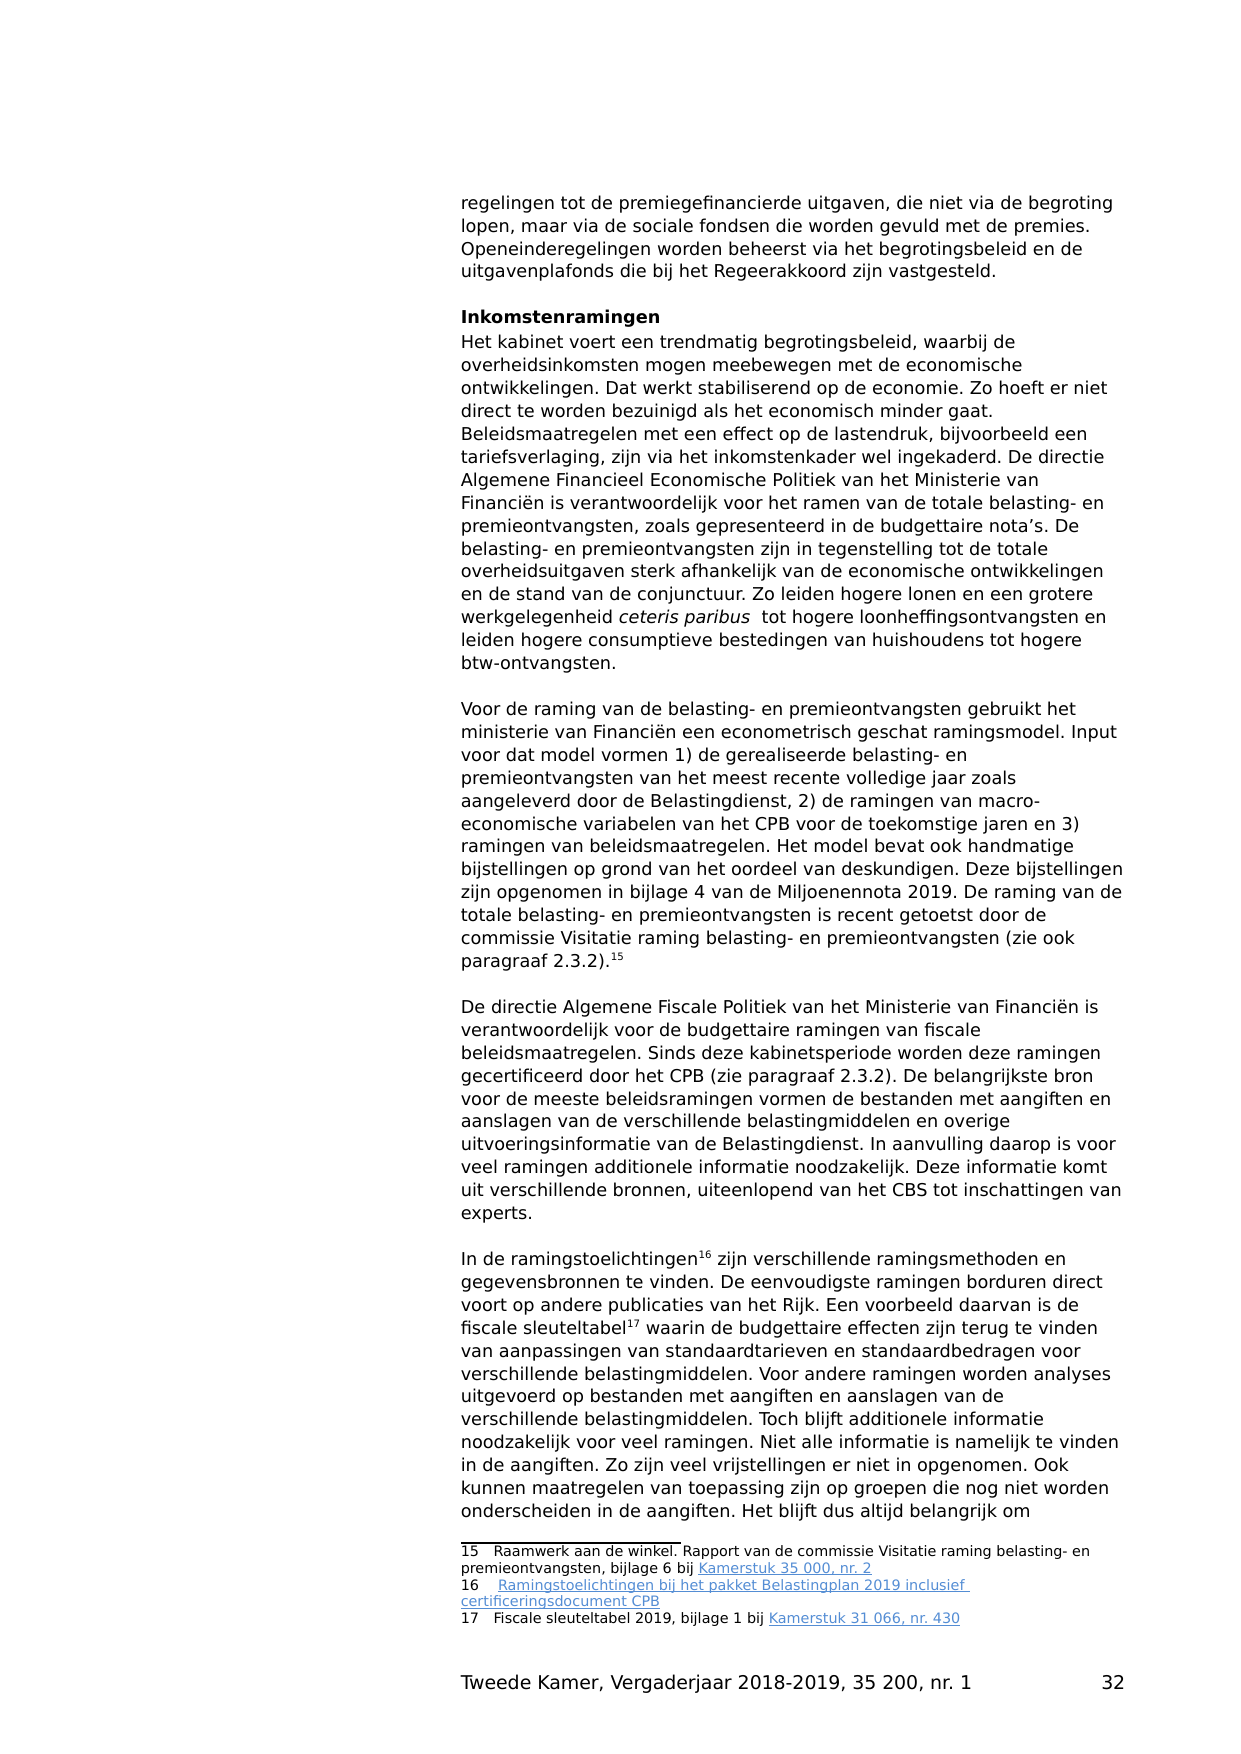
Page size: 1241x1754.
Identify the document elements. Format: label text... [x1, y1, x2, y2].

text regelingen tot de premiegefinancierde uitgaven, die niet via de begroting lopen, maar via de sociale fondsen die worden gevuld met de premies. Openeinderegelingen worden beheerst via het begrotingsbeleid en de uitgavenplafonds die bij het Regeerakkoord zijn vastgesteld. [461, 191, 1125, 282]
text __Fiscale sleuteltabel 2019, bijlage 1 bij Kamerstuk 31 066, nr. 430 [461, 1610, 1125, 1627]
text Inkomstenramingen [461, 305, 1125, 328]
text Het kabinet voert een trendmatig begrotingsbeleid, waarbij de overheidsinkomsten mogen meebewegen met de economische ontwikkelingen. Dat werkt stabiliserend op de economie. Zo hoeft er niet direct te worden bezuinigd als het economisch minder gaat. Beleidsmaatregelen met een effect op de lastendruk, bijvoorbeeld een tariefsverlaging, zijn via het inkomstenkader wel ingekaderd. De directie Algemene Financieel Economische Politiek van het Ministerie van Financiën is verantwoordelijk voor het ramen van de totale belasting- en premieontvangsten, zoals gepresenteerd in de budgettaire nota’s. De belasting- en premieontvangsten zijn in tegenstelling tot de totale overheidsuitgaven sterk afhankelijk van de economische ontwikkelingen en de stand van de conjunctuur. Zo leiden hogere lonen en een grotere werkgelegenheid ceteris paribus tot hogere loonheffingsontvangsten en leiden hogere consumptieve bestedingen van huishoudens tot hogere btw-ontvangsten. [461, 330, 1125, 674]
text Voor de raming van de belasting- en premieontvangsten gebruikt het ministerie van Financiën een econometrisch geschat ramingsmodel. Input voor dat model vormen 1) de gerealiseerde belasting- en premieontvangsten van het meest recente volledige jaar zoals aangeleverd door de Belastingdienst, 2) de ramingen van macro-economische variabelen van het CPB voor de toekomstige jaren en 3) ramingen van beleidsmaatregelen. Het model bevat ook handmatige bijstellingen op grond van het oordeel van deskundigen. Deze bijstellingen zijn opgenomen in bijlage 4 van de Miljoenennota 2019. De raming van de totale belasting- en premieontvangsten is recent getoetst door de commissie Visitatie raming belasting- en premieontvangsten (zie ook paragraaf 2.3.2). [461, 697, 1125, 972]
text De directie Algemene Fiscale Politiek van het Ministerie van Financiën is verantwoordelijk voor de budgettaire ramingen van fiscale beleidsmaatregelen. Sinds deze kabinetsperiode worden deze ramingen gecertificeerd door het CPB (zie paragraaf 2.3.2). De belangrijkste bron voor de meeste beleidsramingen vormen de bestanden met aangiften en aanslagen van de verschillende belastingmiddelen en overige uitvoeringsinformatie van de Belastingdienst. In aanvulling daarop is voor veel ramingen additionele informatie noodzakelijk. Deze informatie komt uit verschillende bronnen, uiteenlopend van het CBS tot inschattingen van experts. [461, 995, 1125, 1224]
text In de ramingstoelichtingen zijn verschillende ramingsmethoden en gegevensbronnen te vinden. De eenvoudigste ramingen borduren direct voort op andere publicaties van het Rijk. Een voorbeeld daarvan is de fiscale sleuteltabel waarin de budgettaire effecten zijn terug te vinden van aanpassingen van standaardtarieven en standaardbedragen voor verschillende belastingmiddelen. Voor andere ramingen worden analyses uitgevoerd op bestanden met aangiften en aanslagen van de verschillende belastingmiddelen. Toch blijft additionele informatie noodzakelijk voor veel ramingen. Niet alle informatie is namelijk te vinden in de aangiften. Zo zijn veel vrijstellingen er niet in opgenomen. Ook kunnen maatregelen van toepassing zijn op groepen die nog niet worden onderscheiden in de aangiften. Het blijft dus altijd belangrijk om [461, 1247, 1125, 1522]
text __ Ramingstoelichtingen bij het pakket Belastingplan 2019 inclusief certificeringsdocument CPB [461, 1577, 1125, 1610]
text __Raamwerk aan de winkel. Rapport van de commissie Visitatie raming belasting- en premieontvangsten, bijlage 6 bij Kamerstuk 35 000, nr. 2 [461, 1543, 1125, 1577]
